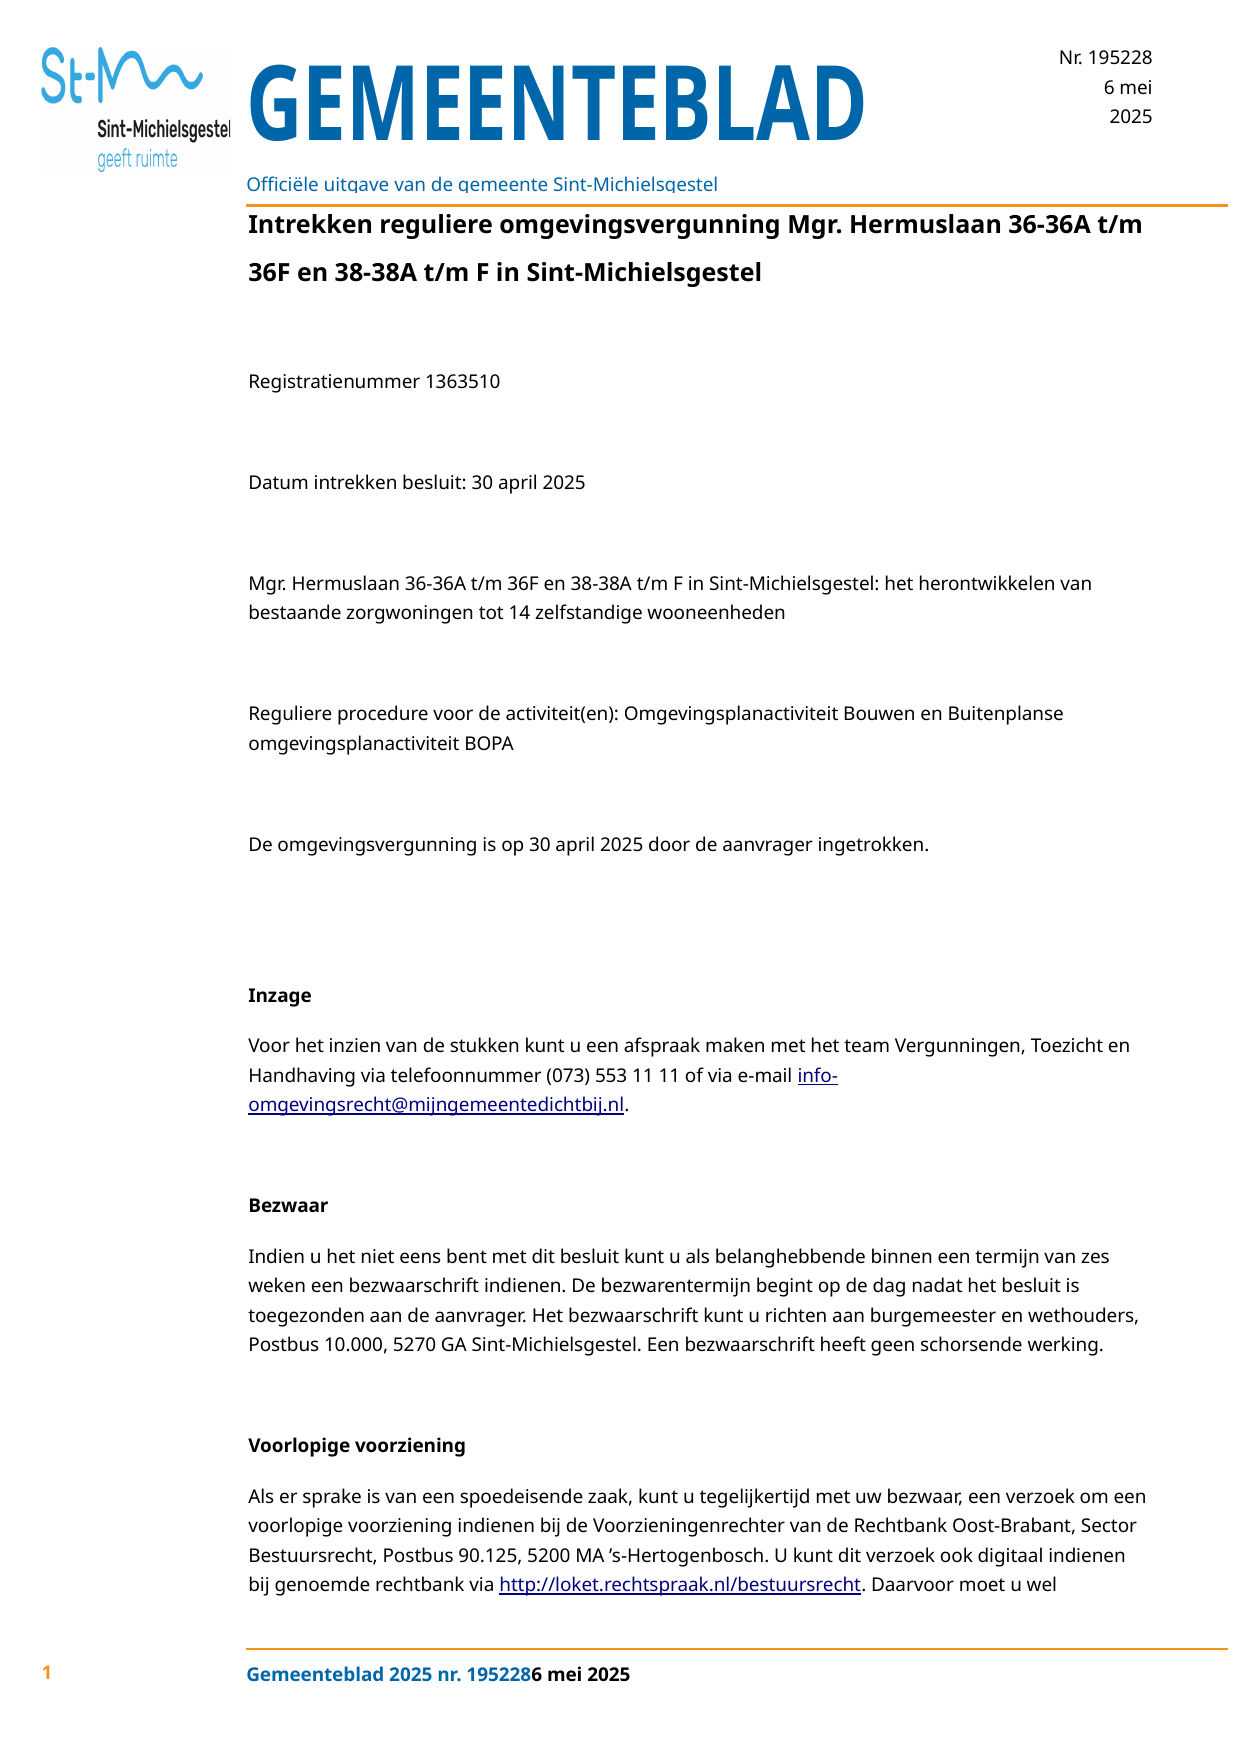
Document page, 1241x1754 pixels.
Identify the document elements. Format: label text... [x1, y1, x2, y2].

text Bezwaar [248, 1192, 1152, 1218]
text Mgr. Hermuslaan 36-36A t/m 36F en 38-38A t/m F in Sint-Michielsgestel: het herontwikkelen van bestaande zorgwoningen tot 14 zelfstandige wooneenheden [248, 570, 1152, 625]
text Indien u het niet eens bent met dit besluit kunt u als belanghebbende binnen een termijn van zes weken een bezwaarschrift indienen. De bezwarentermijn begint op de dag nadat het besluit is toegezonden aan de aanvrager. Het bezwaarschrift kunt u richten aan burgemeester en wethouders, Postbus 10.000, 5270 GA Sint-Michielsgestel. Een bezwaarschrift heeft geen schorsende werking. [248, 1243, 1152, 1357]
picture [41, 47, 231, 172]
text Intrekken reguliere omgevingsvergunning Mgr. Hermuslaan 36-36A t/m 36F en 38-38A t/m F in Sint-Michielsgestel [248, 207, 1152, 288]
text Registratienummer 1363510 [248, 368, 1152, 394]
text Inzage [248, 982, 1152, 1008]
text De omgevingsvergunning is op 30 april 2025 door de aanvrager ingetrokken. [248, 831, 1152, 857]
text Datum intrekken besluit: 30 april 2025 [248, 469, 1152, 495]
text Reguliere procedure voor de activiteit(en): Omgevingsplanactiviteit Bouwen en Buitenplanse omgevingsplanactiviteit BOPA [248, 700, 1152, 756]
text Voorlopige voorziening [248, 1432, 1152, 1458]
text Als er sprake is van een spoedeisende zaak, kunt u tegelijkertijd met uw bezwaar, een verzoek om een voorlopige voorziening indienen bij de Voorzieningenrechter van de Rechtbank Oost-Brabant, Sector Bestuursrecht, Postbus 90.125, 5200 MA ’s-Hertogenbosch. U kunt dit verzoek ook digitaal indienen bij genoemde rechtbank via http://loket.rechtspraak.nl/bestuursrecht. Daarvoor moet u wel [248, 1483, 1152, 1597]
text Voor het inzien van de stukken kunt u een afspraak maken met het team Vergunningen, Toezicht en Handhaving via telefoonnummer (073) 553 11 11 of via e-mail info-omgevingsrecht@mijngemeentedichtbij.nl. [248, 1032, 1152, 1117]
